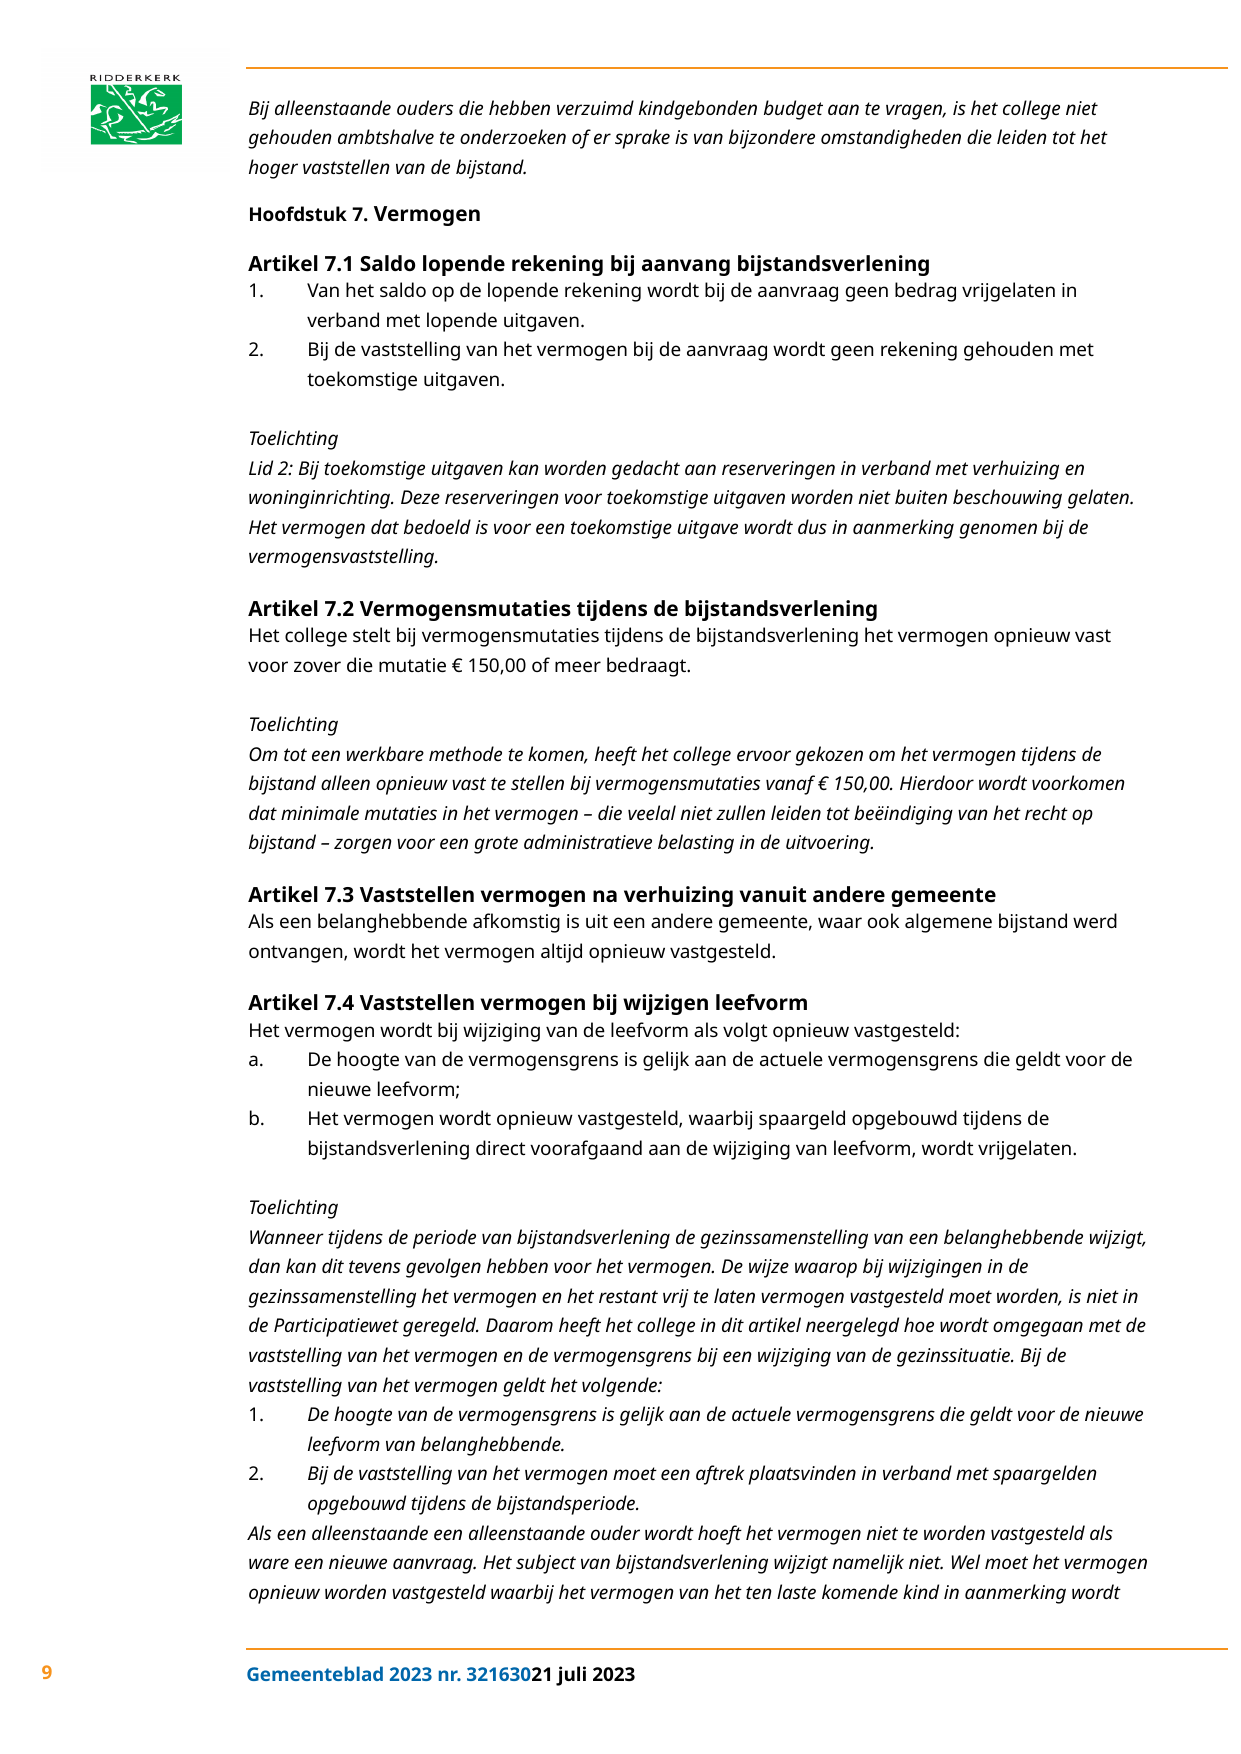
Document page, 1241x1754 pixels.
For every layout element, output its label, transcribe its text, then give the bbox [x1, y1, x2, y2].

text Als een alleenstaande een alleenstaande ouder wordt hoeft het vermogen niet te worden vastgesteld als ware een nieuwe aanvraag. Het subject van bijstandsverlening wijzigt namelijk niet. Wel moet het vermogen opnieuw worden vastgesteld waarbij het vermogen van het ten laste komende kind in aanmerking wordt [248, 1520, 1152, 1604]
text Artikel 7.2 Vermogensmutaties tijdens de bijstandsverlening [248, 594, 1152, 622]
text Toelichting [248, 1194, 1152, 1220]
text Artikel 7.4 Vaststellen vermogen bij wijzigen leefvorm [248, 988, 1152, 1017]
list Van het saldo op de lopende rekening wordt bij de aanvraag geen bedrag vrijgelaten in verband met lopende uitgaven. [248, 277, 1152, 333]
list De hoogte van de vermogensgrens is gelijk aan de actuele vermogensgrens die geldt voor de nieuwe leefvorm van belanghebbende. [248, 1401, 1152, 1457]
list Het vermogen wordt opnieuw vastgesteld, waarbij spaargeld opgebouwd tijdens de bijstandsverlening direct voorafgaand aan de wijziging van leefvorm, wordt vrijgelaten. [248, 1106, 1152, 1161]
text Artikel 7.1 Saldo lopende rekening bij aanvang bijstandsverlening [248, 249, 1152, 277]
text Toelichting [248, 711, 1152, 737]
text Als een belanghebbende afkomstig is uit een andere gemeente, waar ook algemene bijstand werd ontvangen, wordt het vermogen altijd opnieuw vastgesteld. [248, 908, 1152, 964]
text Om tot een werkbare methode te komen, heeft het college ervoor gekozen om het vermogen tijdens de bijstand alleen opnieuw vast te stellen bij vermogensmutaties vanaf € 150,00. Hierdoor wordt voorkomen dat minimale mutaties in het vermogen – die veelal niet zullen leiden tot beëindiging van het recht op bijstand – zorgen voor een grote administratieve belasting in de uitvoering. [248, 741, 1152, 855]
list Bij de vaststelling van het vermogen bij de aanvraag wordt geen rekening gehouden met toekomstige uitgaven. [248, 336, 1152, 392]
text Toelichting [248, 425, 1152, 451]
text Hoofdstuk 7. Vermogen [248, 199, 1152, 228]
text Artikel 7.3 Vaststellen vermogen na verhuizing vanuit andere gemeente [248, 880, 1152, 908]
list De hoogte van de vermogensgrens is gelijk aan de actuele vermogensgrens die geldt voor de nieuwe leefvorm; [248, 1046, 1152, 1102]
text Wanneer tijdens de periode van bijstandsverlening de gezinssamenstelling van een belanghebbende wijzigt, dan kan dit tevens gevolgen hebben voor het vermogen. De wijze waarop bij wijzigingen in de gezinssamenstelling het vermogen en het restant vrij te laten vermogen vastgesteld moet worden, is niet in de Participatiewet geregeld. Daarom heeft het college in dit artikel neergelegd hoe wordt omgegaan met de vaststelling van het vermogen en de vermogensgrens bij een wijziging van de gezinssituatie. Bij de vaststelling van het vermogen geldt het volgende: [248, 1224, 1152, 1397]
list Bij de vaststelling van het vermogen moet een aftrek plaatsvinden in verband met spaargelden opgebouwd tijdens de bijstandsperiode. [248, 1461, 1152, 1516]
text Bij alleenstaande ouders die hebben verzuimd kindgebonden budget aan te vragen, is het college niet gehouden ambtshalve te onderzoeken of er sprake is van bijzondere omstandigheden die leiden tot het hoger vaststellen van de bijstand. [248, 95, 1152, 180]
text Lid 2: Bij toekomstige uitgaven kan worden gedacht aan reserveringen in verband met verhuizing en woninginrichting. Deze reserveringen voor toekomstige uitgaven worden niet buiten beschouwing gelaten. Het vermogen dat bedoeld is voor een toekomstige uitgave wordt dus in aanmerking genomen bij de vermogensvaststelling. [248, 455, 1152, 569]
text Het college stelt bij vermogensmutaties tijdens de bijstandsverlening het vermogen opnieuw vast voor zover die mutatie € 150,00 of meer bedraagt. [248, 622, 1152, 678]
picture [41, 47, 231, 172]
text Het vermogen wordt bij wijziging van de leefvorm als volgt opnieuw vastgesteld: [248, 1017, 1152, 1042]
